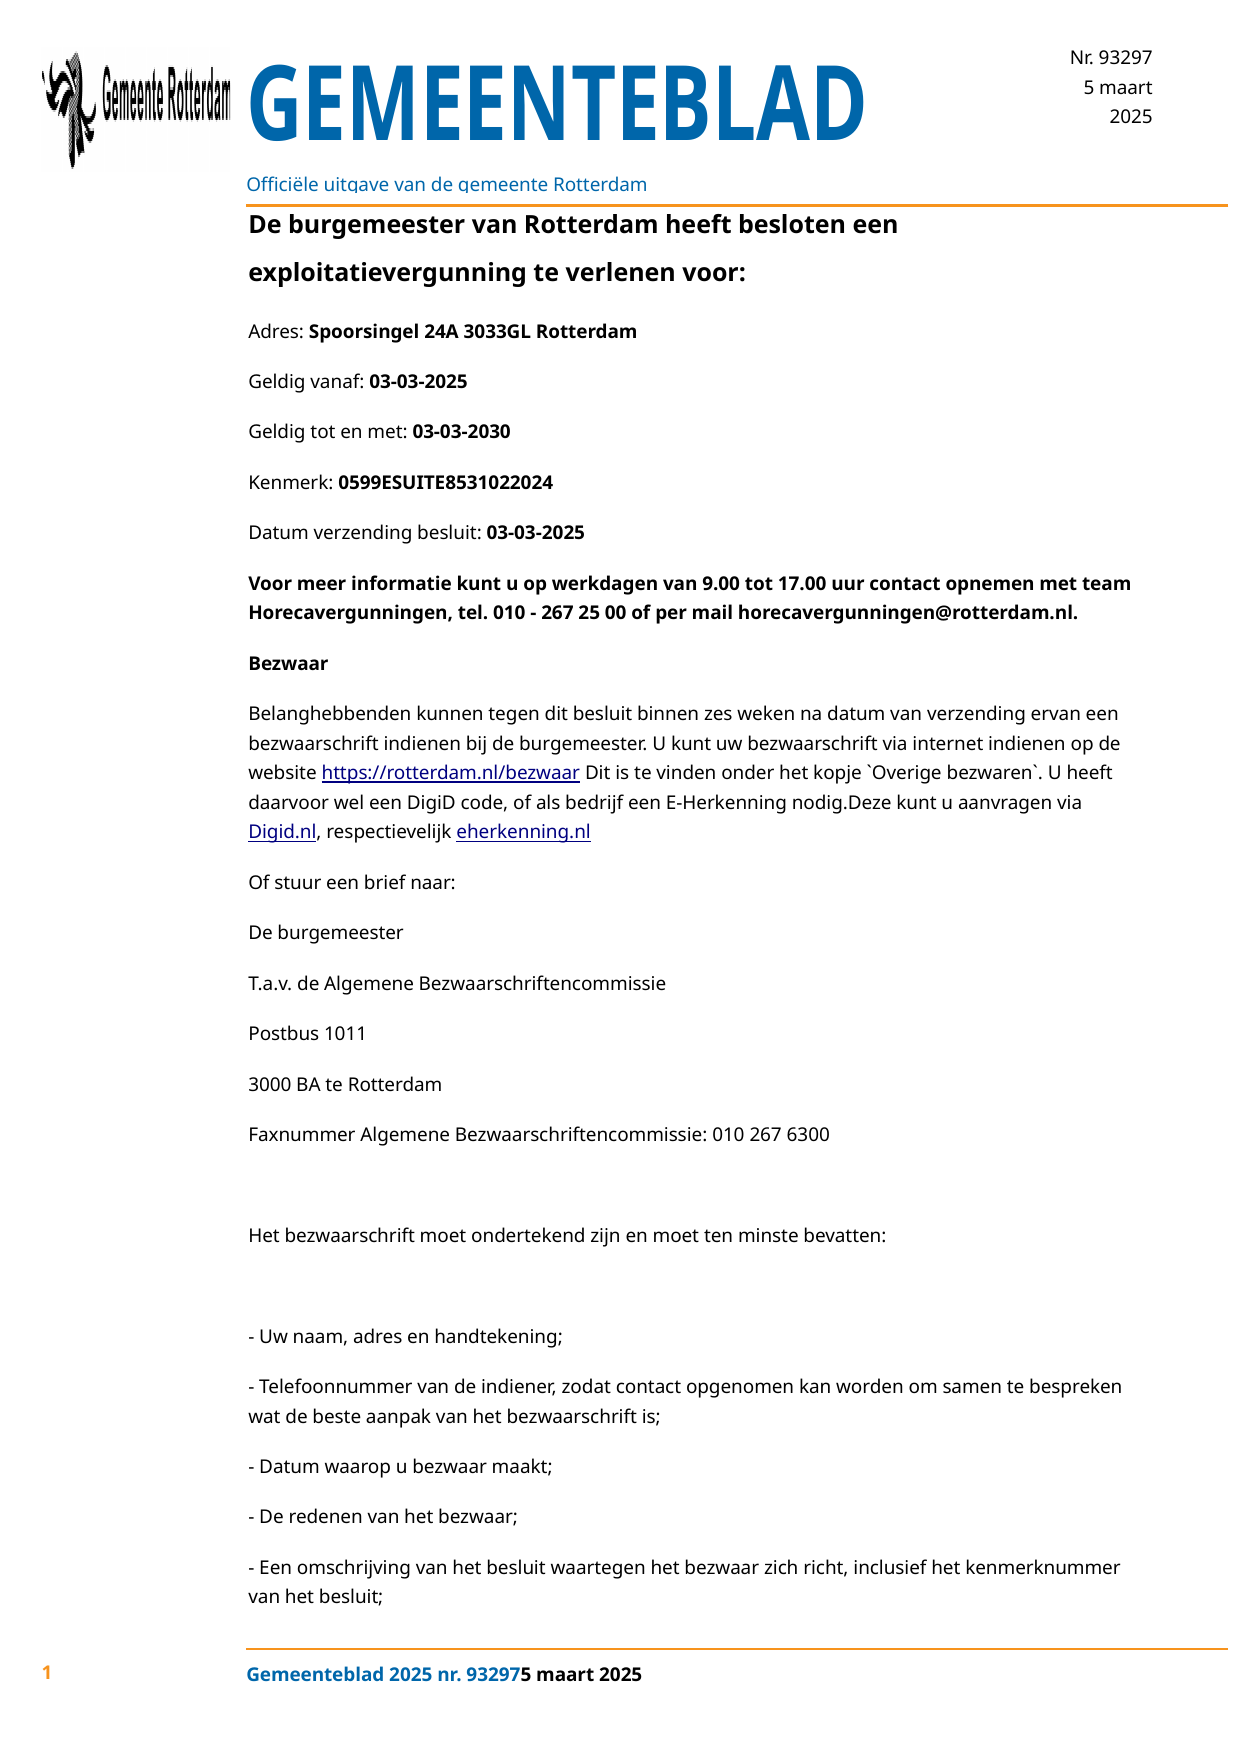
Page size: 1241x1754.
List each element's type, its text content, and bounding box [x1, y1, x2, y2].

text Postbus 1011 [248, 1020, 1152, 1046]
text Datum verzending besluit: 03-03-2025 [248, 519, 1152, 545]
text Of stuur een brief naar: [248, 869, 1152, 895]
text - Uw naam, adres en handtekening; [248, 1323, 1152, 1349]
text Adres: Spoorsingel 24A 3033GL Rotterdam [248, 318, 1152, 344]
text - Telefoonnummer van de indiener, zodat contact opgenomen kan worden om samen te bespreken wat de beste aanpak van het bezwaarschrift is; [248, 1373, 1152, 1429]
text - De redenen van het bezwaar; [248, 1504, 1152, 1529]
text De burgemeester van Rotterdam heeft besloten een exploitatievergunning te verlenen voor: [248, 207, 1152, 288]
text - Een omschrijving van het besluit waartegen het bezwaar zich richt, inclusief het kenmerknummer van het besluit; [248, 1554, 1152, 1609]
text De burgemeester [248, 919, 1152, 945]
text Geldig tot en met: 03-03-2030 [248, 419, 1152, 444]
text Voor meer informatie kunt u op werkdagen van 9.00 tot 17.00 uur contact opnemen met team Horecavergunningen, tel. 010 - 267 25 00 of per mail horecavergunningen@rotterdam.nl. [248, 570, 1152, 625]
text Bezwaar [248, 650, 1152, 676]
text - Datum waarop u bezwaar maakt; [248, 1453, 1152, 1479]
text Belanghebbenden kunnen tegen dit besluit binnen zes weken na datum van verzending ervan een bezwaarschrift indienen bij de burgemeester. U kunt uw bezwaarschrift via internet indienen op de website https://rotterdam.nl/bezwaar Dit is te vinden onder het kopje `Overige bezwaren`. U heeft daarvoor wel een DigiD code, of als bedrijf een E-Herkenning nodig.Deze kunt u aanvragen via Digid.nl, respectievelijk eherkenning.nl [248, 700, 1152, 844]
text 3000 BA te Rotterdam [248, 1071, 1152, 1097]
text T.a.v. de Algemene Bezwaarschriftencommissie [248, 970, 1152, 996]
picture [41, 47, 231, 172]
text Faxnummer Algemene Bezwaarschriftencommissie: 010 267 6300 [248, 1121, 1152, 1147]
text Geldig vanaf: 03-03-2025 [248, 368, 1152, 394]
text Het bezwaarschrift moet ondertekend zijn en moet ten minste bevatten: [248, 1222, 1152, 1248]
text Kenmerk: 0599ESUITE8531022024 [248, 469, 1152, 495]
